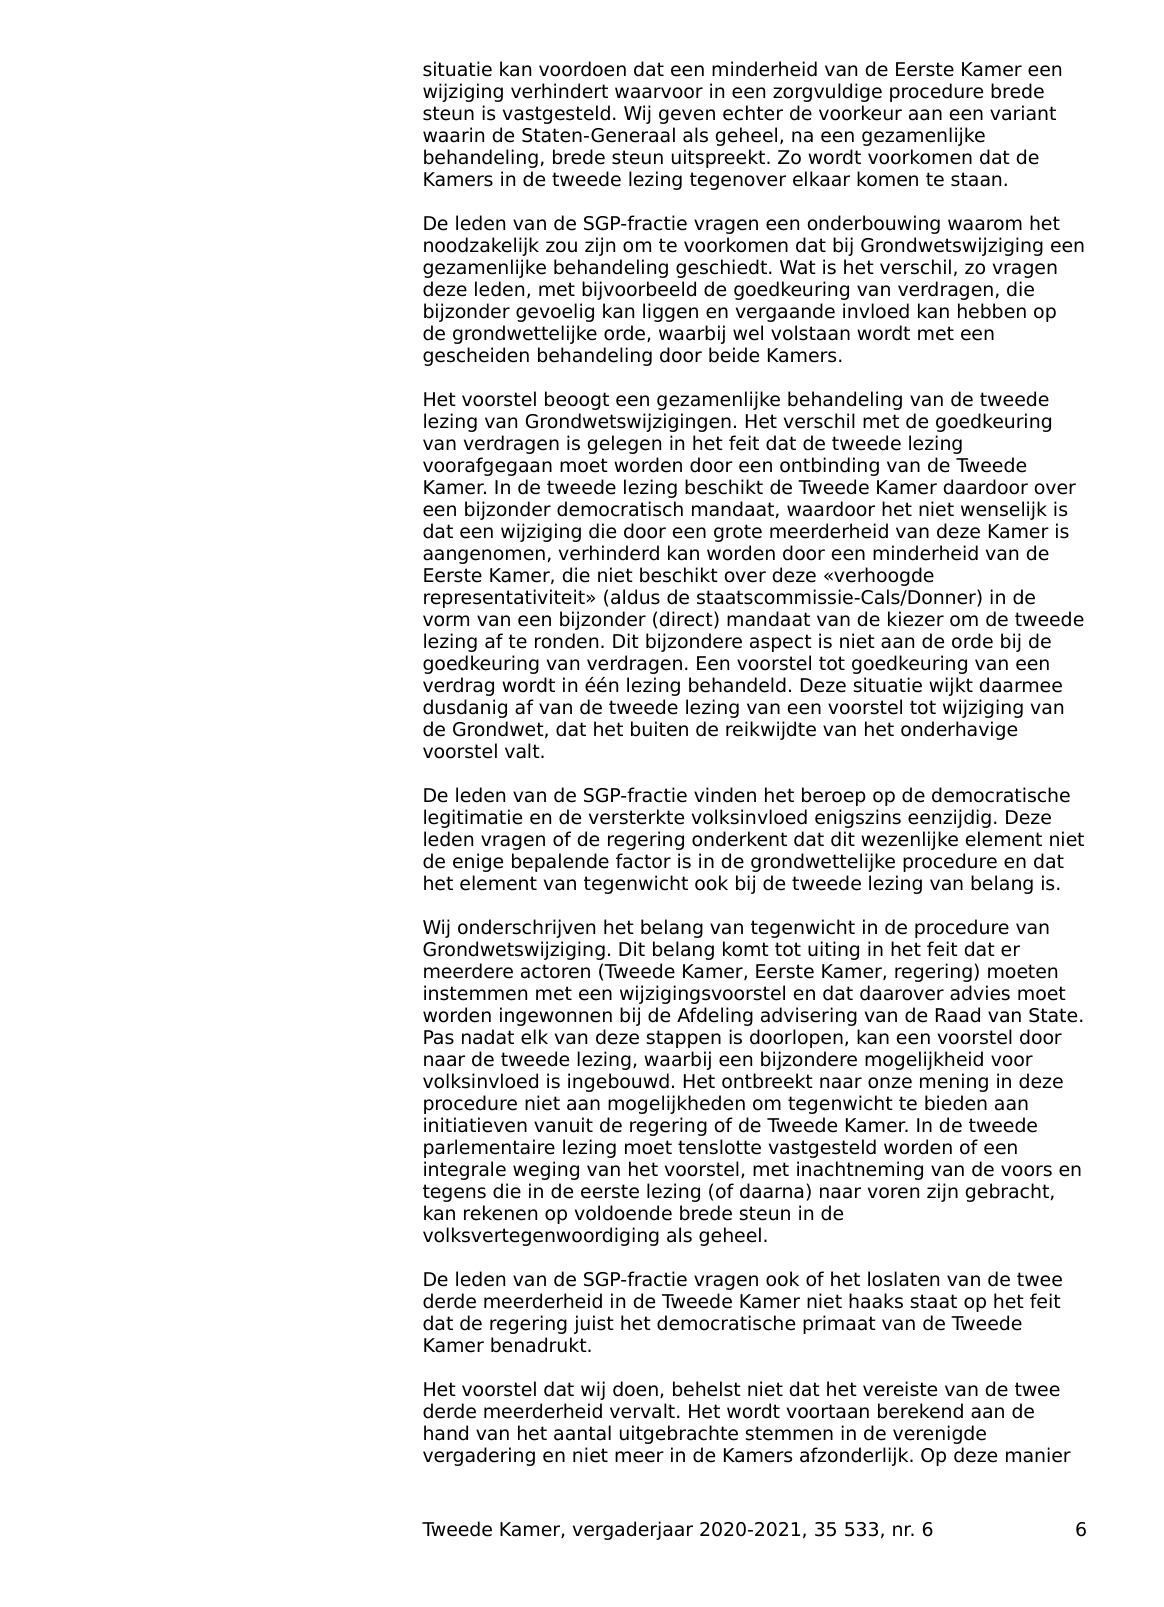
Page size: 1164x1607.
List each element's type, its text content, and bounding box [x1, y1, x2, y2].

text Het voorstel beoogt een gezamenlijke behandeling van de tweede lezing van Grondwetswijzigingen. Het verschil met de goedkeuring van verdragen is gelegen in het feit dat de tweede lezing voorafgegaan moet worden door een ontbinding van de Tweede Kamer. In de tweede lezing beschikt de Tweede Kamer daardoor over een bijzonder democratisch mandaat, waardoor het niet wenselijk is dat een wijziging die door een grote meerderheid van deze Kamer is aangenomen, verhinderd kan worden door een minderheid van de Eerste Kamer, die niet beschikt over deze «verhoogde representativiteit» (aldus de staatscommissie-Cals/Donner) in de vorm van een bijzonder (direct) mandaat van de kiezer om de tweede lezing af te ronden. Dit bijzondere aspect is niet aan de orde bij de goedkeuring van verdragen. Een voorstel tot goedkeuring van een verdrag wordt in één lezing behandeld. Deze situatie wijkt daarmee dusdanig af van de tweede lezing van een voorstel tot wijziging van de Grondwet, dat het buiten de reikwijdte van het onderhavige voorstel valt. [422, 389, 1087, 763]
text De leden van de SGP-fractie vragen ook of het loslaten van de twee derde meerderheid in de Tweede Kamer niet haaks staat op het feit dat de regering juist het democratische primaat van de Tweede Kamer benadrukt. [422, 1269, 1087, 1357]
text situatie kan voordoen dat een minderheid van de Eerste Kamer een wijziging verhindert waarvoor in een zorgvuldige procedure brede steun is vastgesteld. Wij geven echter de voorkeur aan een variant waarin de Staten-Generaal als geheel, na een gezamenlijke behandeling, brede steun uitspreekt. Zo wordt voorkomen dat de Kamers in de tweede lezing tegenover elkaar komen te staan. [422, 59, 1087, 191]
text Het voorstel dat wij doen, behelst niet dat het vereiste van de twee derde meerderheid vervalt. Het wordt voortaan berekend aan de hand van het aantal uitgebrachte stemmen in de verenigde vergadering en niet meer in de Kamers afzonderlijk. Op deze manier [422, 1379, 1087, 1467]
text Wij onderschrijven het belang van tegenwicht in de procedure van Grondwetswijziging. Dit belang komt tot uiting in het feit dat er meerdere actoren (Tweede Kamer, Eerste Kamer, regering) moeten instemmen met een wijzigingsvoorstel en dat daarover advies moet worden ingewonnen bij de Afdeling advisering van de Raad van State. Pas nadat elk van deze stappen is doorlopen, kan een voorstel door naar de tweede lezing, waarbij een bijzondere mogelijkheid voor volksinvloed is ingebouwd. Het ontbreekt naar onze mening in deze procedure niet aan mogelijkheden om tegenwicht te bieden aan initiatieven vanuit de regering of de Tweede Kamer. In de tweede parlementaire lezing moet tenslotte vastgesteld worden of een integrale weging van het voorstel, met inachtneming van de voors en tegens die in de eerste lezing (of daarna) naar voren zijn gebracht, kan rekenen op voldoende brede steun in de volksvertegenwoordiging als geheel. [422, 917, 1087, 1247]
text De leden van de SGP-fractie vragen een onderbouwing waarom het noodzakelijk zou zijn om te voorkomen dat bij Grondwetswijziging een gezamenlijke behandeling geschiedt. Wat is het verschil, zo vragen deze leden, met bijvoorbeeld de goedkeuring van verdragen, die bijzonder gevoelig kan liggen en vergaande invloed kan hebben op de grondwettelijke orde, waarbij wel volstaan wordt met een gescheiden behandeling door beide Kamers. [422, 213, 1087, 367]
text De leden van de SGP-fractie vinden het beroep op de democratische legitimatie en de versterkte volksinvloed enigszins eenzijdig. Deze leden vragen of de regering onderkent dat dit wezenlijke element niet de enige bepalende factor is in de grondwettelijke procedure en dat het element van tegenwicht ook bij de tweede lezing van belang is. [422, 785, 1087, 895]
